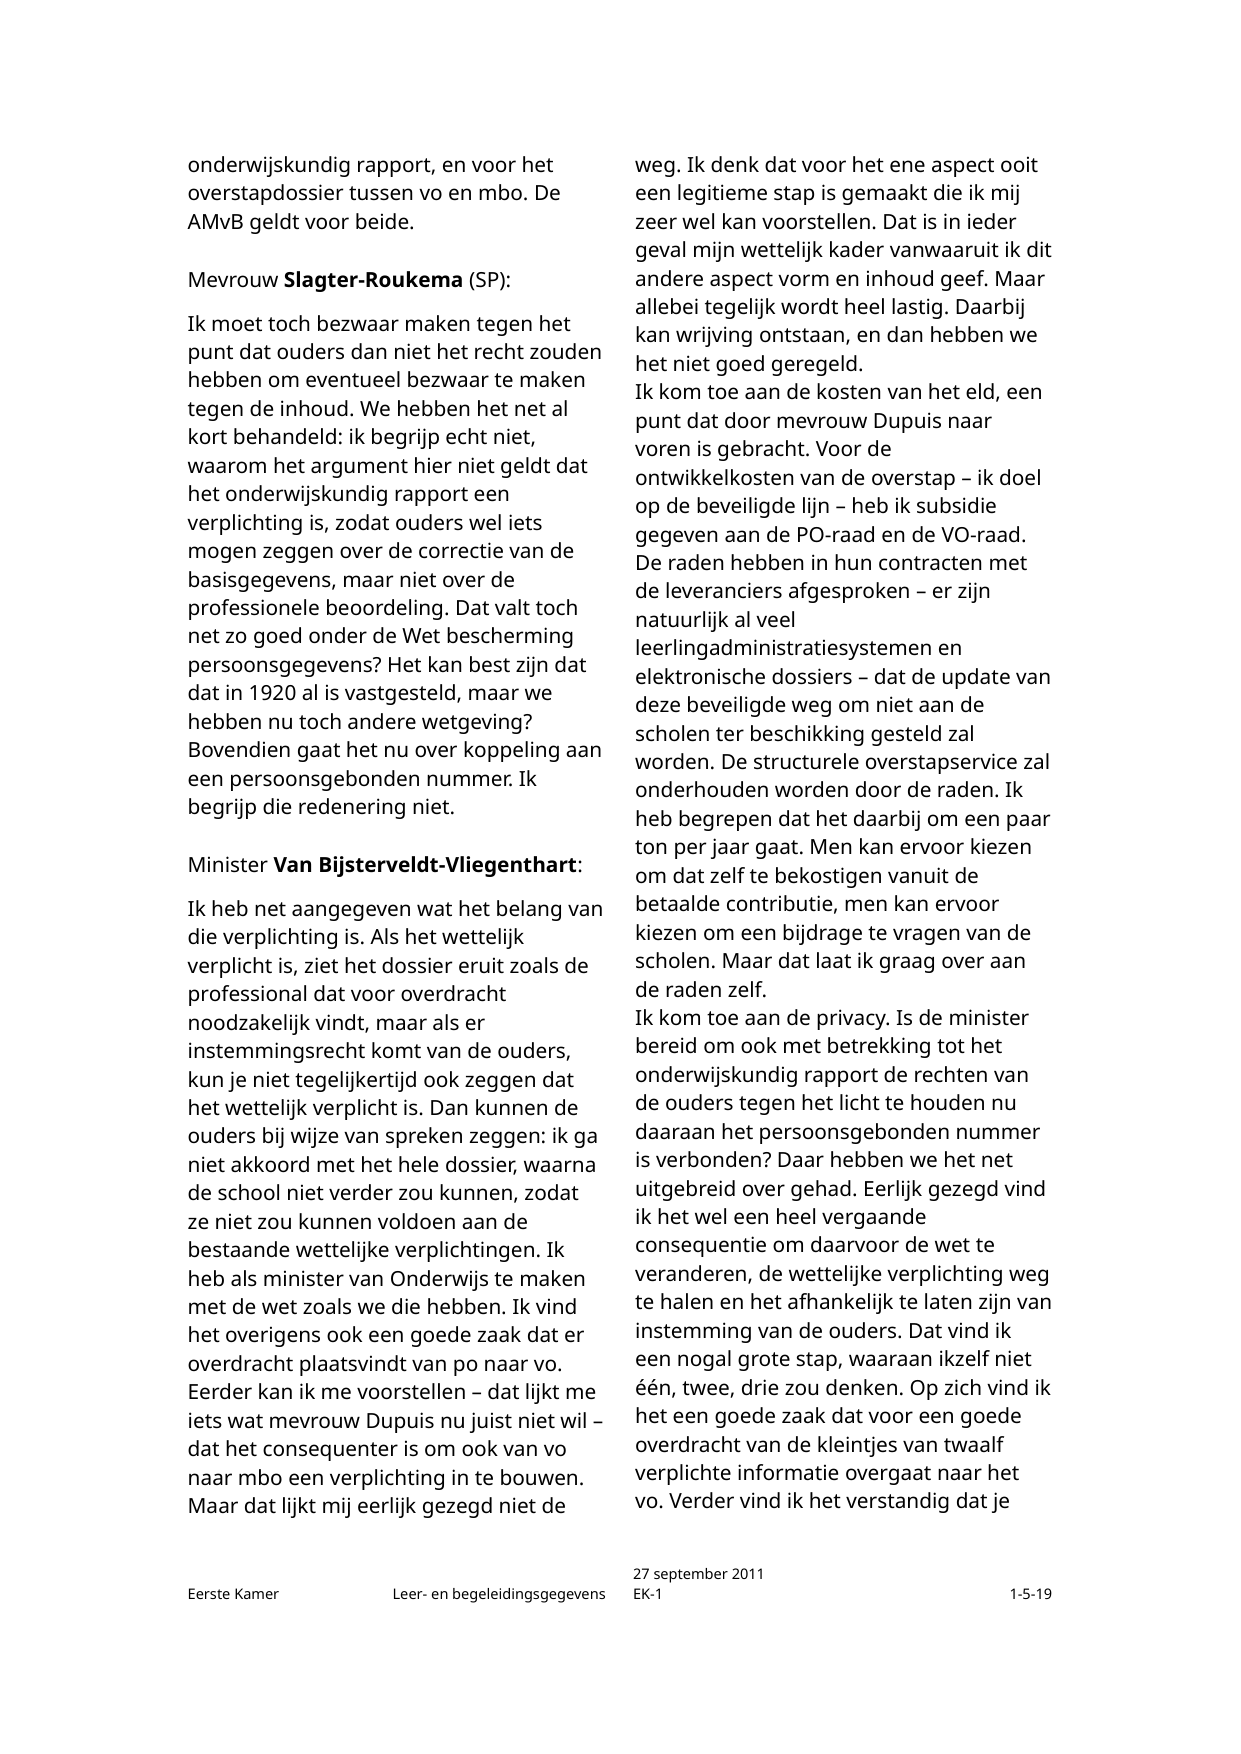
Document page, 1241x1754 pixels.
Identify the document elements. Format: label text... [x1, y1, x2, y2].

text weg. Ik denk dat voor het ene aspect ooit een legitieme stap is gemaakt die ik mij zeer wel kan voorstellen. Dat is in ieder geval mijn wettelijk kader vanwaaruit ik dit andere aspect vorm en inhoud geef. Maar allebei tegelijk wordt heel lastig. Daarbij kan wrijving ontstaan, en dan hebben we het niet goed geregeld. [635, 150, 1053, 377]
text Ik kom toe aan de privacy. Is de minister bereid om ook met betrekking tot het onderwijskundig rapport de rechten van de ouders tegen het licht te houden nu daaraan het persoonsgebonden nummer is verbonden? Daar hebben we het net uitgebreid over gehad. Eerlijk gezegd vind ik het wel een heel vergaande consequentie om daarvoor de wet te veranderen, de wettelijke verplichting weg te halen en het afhankelijk te laten zijn van instemming van de ouders. Dat vind ik een nogal grote stap, waaraan ikzelf niet één, twee, drie zou denken. Op zich vind ik het een goede zaak dat voor een goede overdracht van de kleintjes van twaalf verplichte informatie overgaat naar het vo. Verder vind ik het verstandig dat je [635, 1003, 1053, 1515]
text onderwijskundig rapport, en voor het overstapdossier tussen vo en mbo. De AMvB geldt voor beide. [187, 150, 605, 235]
text Mevrouw Slagter-Roukema (SP): [187, 265, 605, 294]
text Ik kom toe aan de kosten van het eld, een punt dat door mevrouw Dupuis naar voren is gebracht. Voor de ontwikkelkosten van de overstap – ik doel op de beveiligde lijn – heb ik subsidie gegeven aan de PO-raad en de VO-raad. De raden hebben in hun contracten met de leveranciers afgesproken – er zijn natuurlijk al veel leerlingadministratiesystemen en elektronische dossiers – dat de update van deze beveiligde weg om niet aan de scholen ter beschikking gesteld zal worden. De structurele overstapservice zal onderhouden worden door de raden. Ik heb begrepen dat het daarbij om een paar ton per jaar gaat. Men kan ervoor kiezen om dat zelf te bekostigen vanuit de betaalde contributie, men kan ervoor kiezen om een bijdrage te vragen van de scholen. Maar dat laat ik graag over aan de raden zelf. [635, 377, 1053, 1003]
text Minister Van Bijsterveldt-Vliegenthart: [187, 851, 605, 879]
text Ik heb net aangegeven wat het belang van die verplichting is. Als het wettelijk verplicht is, ziet het dossier eruit zoals de professional dat voor overdracht noodzakelijk vindt, maar als er instemmingsrecht komt van de ouders, kun je niet tegelijkertijd ook zeggen dat het wettelijk verplicht is. Dan kunnen de ouders bij wijze van spreken zeggen: ik ga niet akkoord met het hele dossier, waarna de school niet verder zou kunnen, zodat ze niet zou kunnen voldoen aan de bestaande wettelijke verplichtingen. Ik heb als minister van Onderwijs te maken met de wet zoals we die hebben. Ik vind het overigens ook een goede zaak dat er overdracht plaatsvindt van po naar vo. Eerder kan ik me voorstellen – dat lijkt me iets wat mevrouw Dupuis nu juist niet wil – dat het consequenter is om ook van vo naar mbo een verplichting in te bouwen. Maar dat lijkt mij eerlijk gezegd niet de [187, 894, 605, 1520]
text Ik moet toch bezwaar maken tegen het punt dat ouders dan niet het recht zouden hebben om eventueel bezwaar te maken tegen de inhoud. We hebben het net al kort behandeld: ik begrijp echt niet, waarom het argument hier niet geldt dat het onderwijskundig rapport een verplichting is, zodat ouders wel iets mogen zeggen over de correctie van de basisgegevens, maar niet over de professionele beoordeling. Dat valt toch net zo goed onder de Wet bescherming persoonsgegevens? Het kan best zijn dat dat in 1920 al is vastgesteld, maar we hebben nu toch andere wetgeving? Bovendien gaat het nu over koppeling aan een persoonsgebonden nummer. Ik begrijp die redenering niet. [187, 309, 605, 821]
